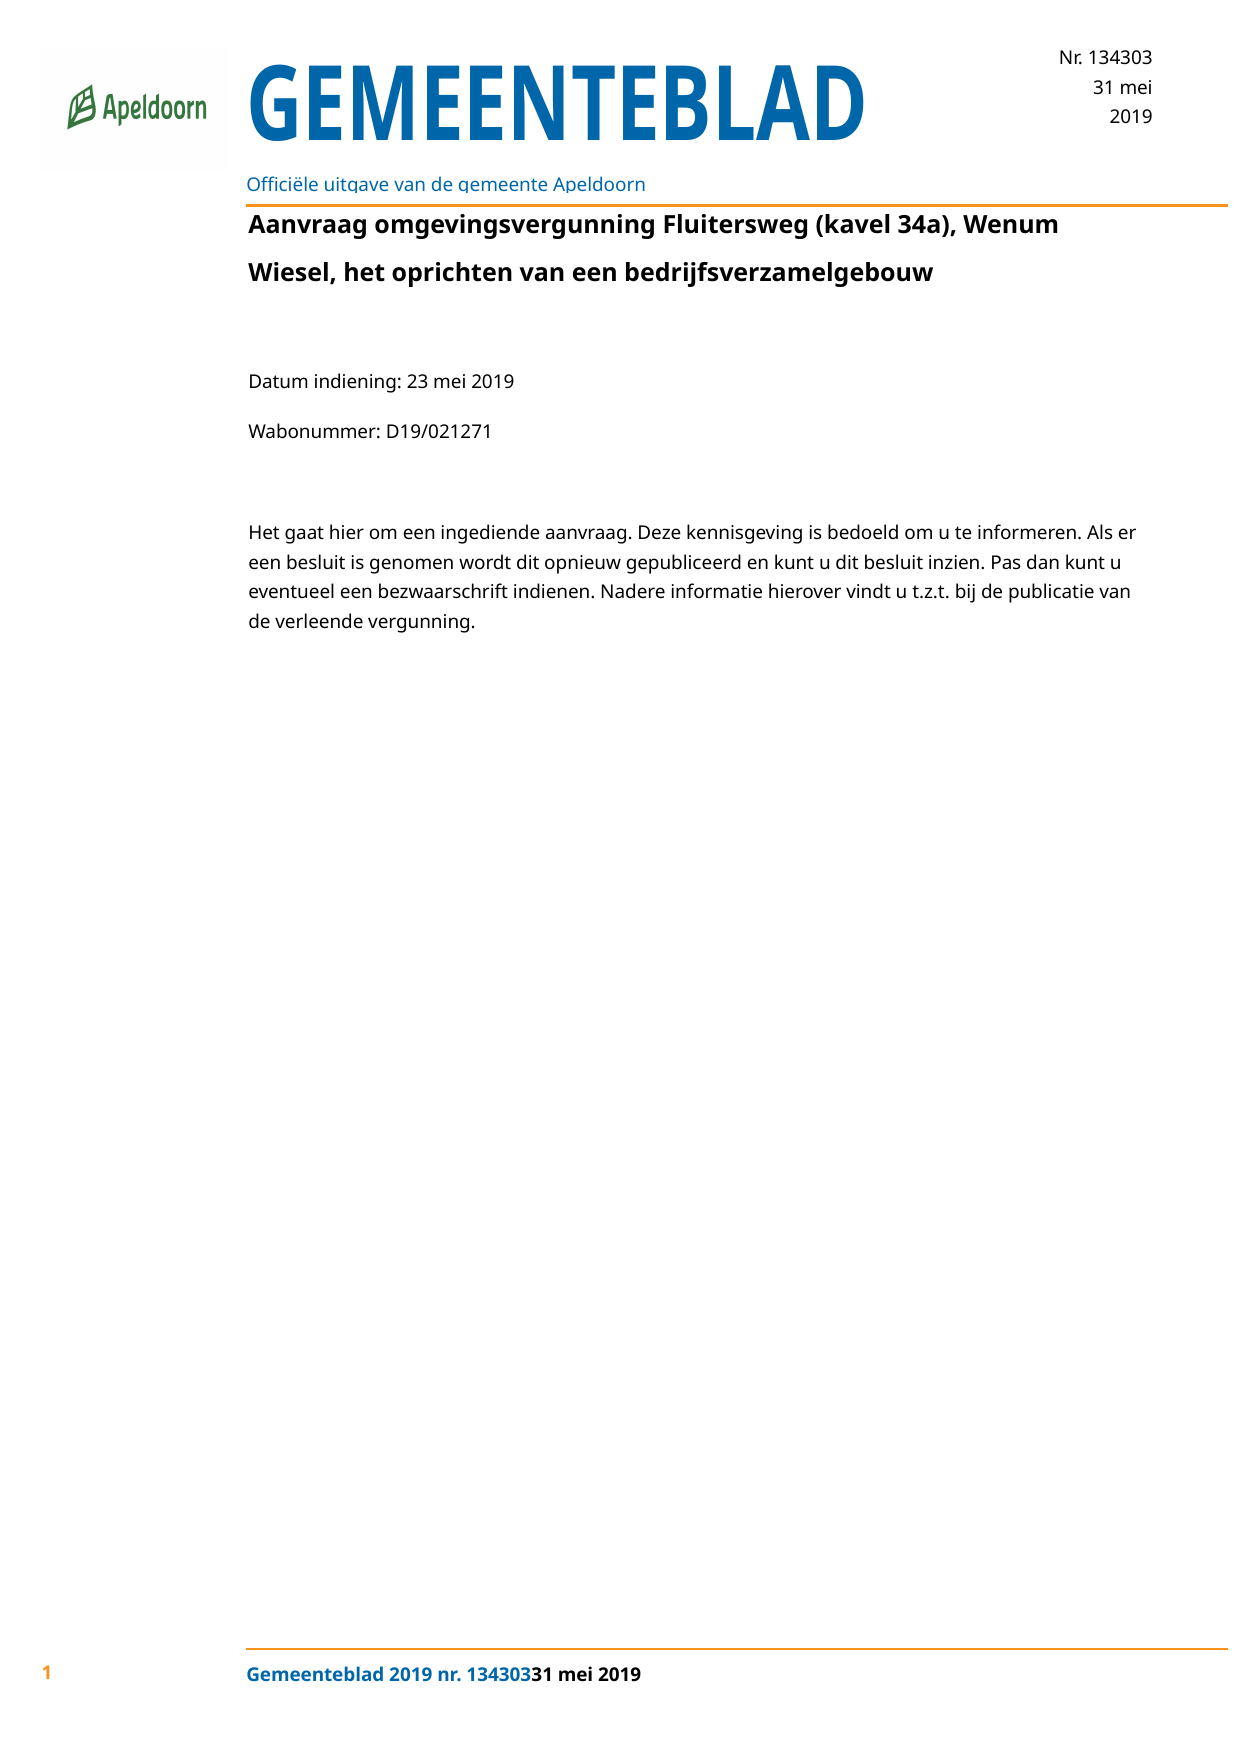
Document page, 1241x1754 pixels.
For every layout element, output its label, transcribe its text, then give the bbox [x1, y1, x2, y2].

text Wabonummer: D19/021271 [248, 419, 1152, 444]
picture [41, 47, 231, 172]
text Aanvraag omgevingsvergunning Fluitersweg (kavel 34a), Wenum Wiesel, het oprichten van een bedrijfsverzamelgebouw [248, 207, 1152, 288]
text Het gaat hier om een ingediende aanvraag. Deze kennisgeving is bedoeld om u te informeren. Als er een besluit is genomen wordt dit opnieuw gepubliceerd en kunt u dit besluit inzien. Pas dan kunt u eventueel een bezwaarschrift indienen. Nadere informatie hierover vindt u t.z.t. bij de publicatie van de verleende vergunning. [248, 519, 1152, 634]
text Datum indiening: 23 mei 2019 [248, 368, 1152, 394]
